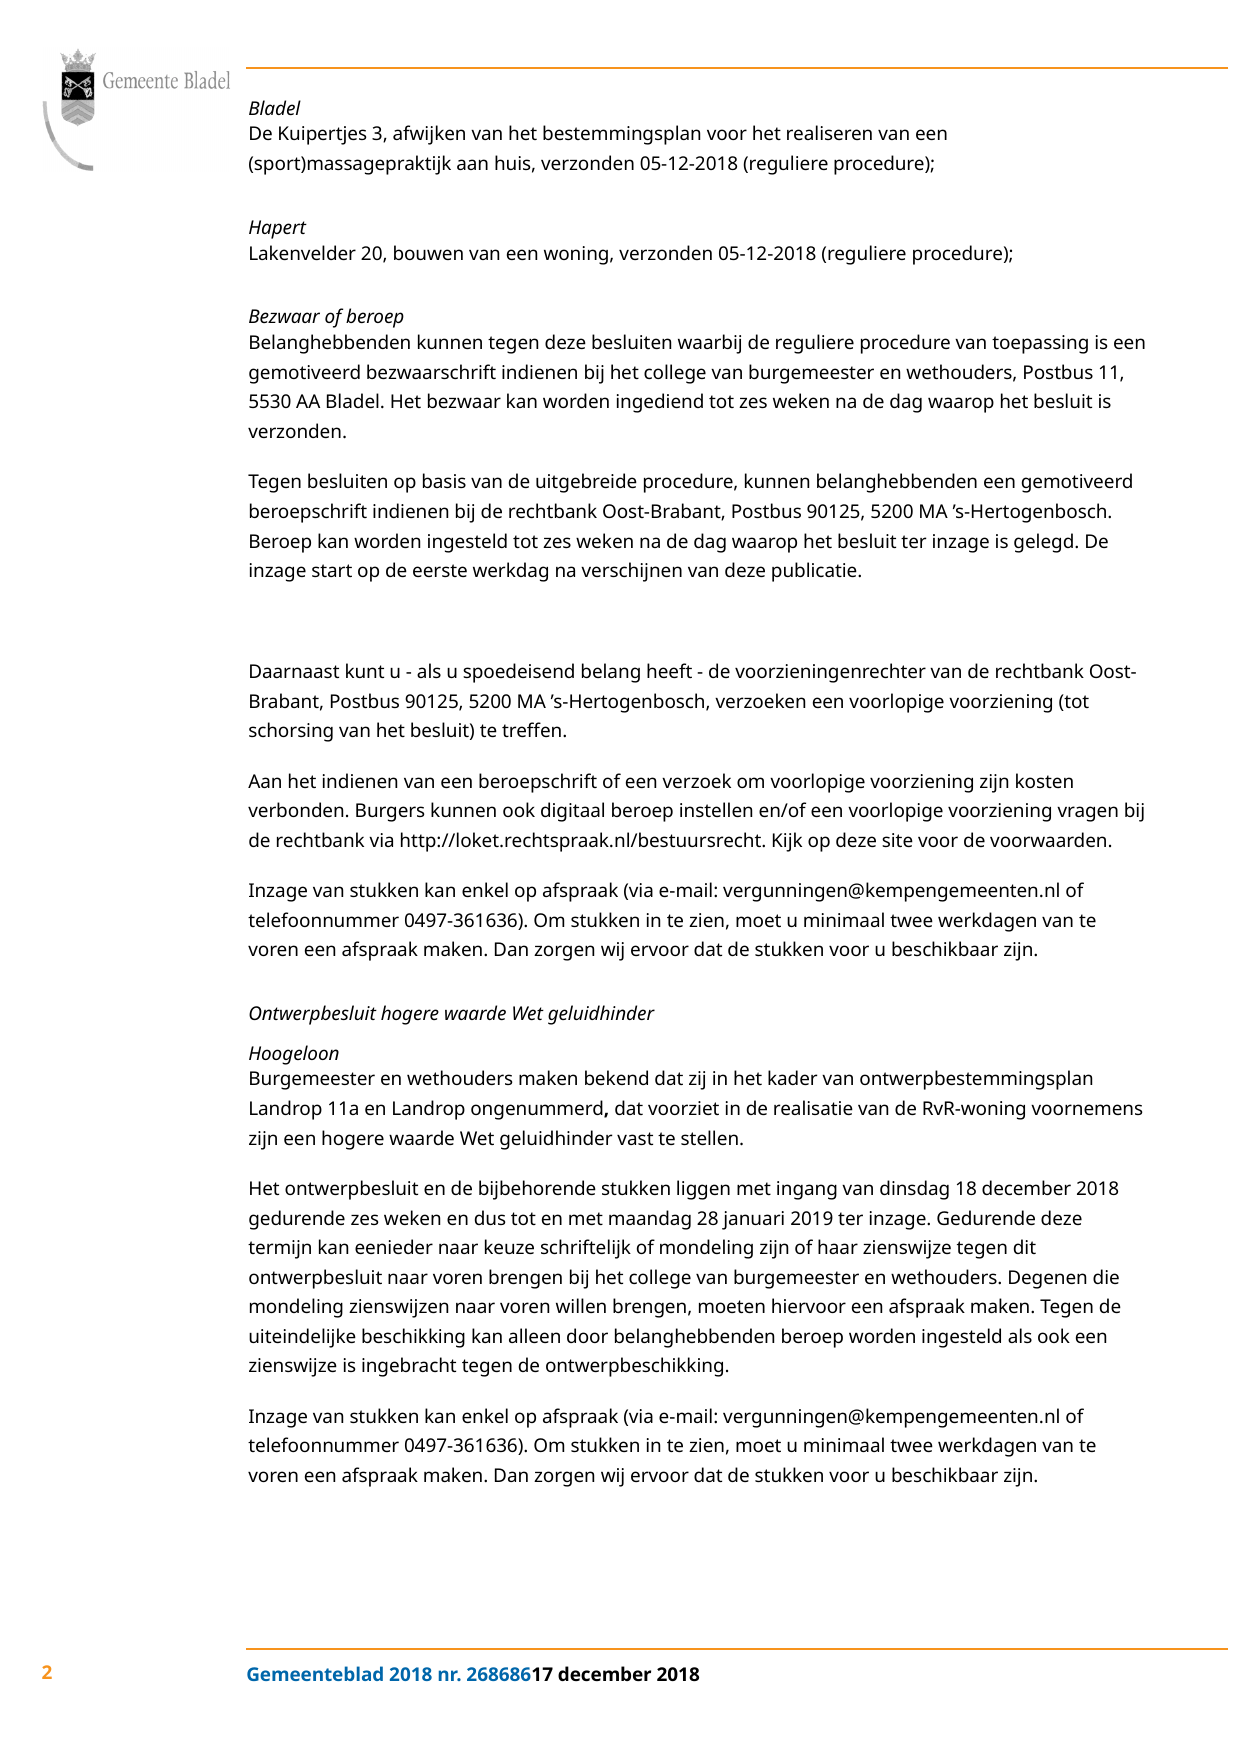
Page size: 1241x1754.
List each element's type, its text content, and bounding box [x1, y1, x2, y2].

text Burgemeester en wethouders maken bekend dat zij in het kader van ontwerpbestemmingsplan Landrop 11a en Landrop ongenummerd, dat voorziet in de realisatie van de RvR-woning voornemens zijn een hogere waarde Wet geluidhinder vast te stellen. [248, 1066, 1152, 1150]
text Bladel [248, 95, 1152, 121]
text Belanghebbenden kunnen tegen deze besluiten waarbij de reguliere procedure van toepassing is een gemotiveerd bezwaarschrift indienen bij het college van burgemeester en wethouders, Postbus 11, 5530 AA Bladel. Het bezwaar kan worden ingediend tot zes weken na de dag waarop het besluit is verzonden. [248, 329, 1152, 444]
text Inzage van stukken kan enkel op afspraak (via e-mail: vergunningen@kempengemeenten.nl of telefoonnummer 0497-361636). Om stukken in te zien, moet u minimaal twee werkdagen van te voren een afspraak maken. Dan zorgen wij ervoor dat de stukken voor u beschikbaar zijn. [248, 1403, 1152, 1488]
text Hoogeloon [248, 1040, 1152, 1066]
text Ontwerpbesluit hogere waarde Wet geluidhinder [248, 1001, 1152, 1026]
text Aan het indienen van een beroepschrift of een verzoek om voorlopige voorziening zijn kosten verbonden. Burgers kunnen ook digitaal beroep instellen en/of een voorlopige voorziening vragen bij de rechtbank via http://loket.rechtspraak.nl/bestuursrecht. Kijk op deze site voor de voorwaarden. [248, 768, 1152, 853]
text Bezwaar of beroep [248, 304, 1152, 329]
picture [41, 47, 231, 172]
text Lakenvelder 20, bouwen van een woning, verzonden 05-12-2018 (reguliere procedure); [248, 240, 1152, 266]
text Daarnaast kunt u - als u spoedeisend belang heeft - de voorzieningenrechter van de rechtbank Oost-Brabant, Postbus 90125, 5200 MA ’s-Hertogenbosch, verzoeken een voorlopige voorziening (tot schorsing van het besluit) te treffen. [248, 658, 1152, 743]
text Inzage van stukken kan enkel op afspraak (via e-mail: vergunningen@kempengemeenten.nl of telefoonnummer 0497-361636). Om stukken in te zien, moet u minimaal twee werkdagen van te voren een afspraak maken. Dan zorgen wij ervoor dat de stukken voor u beschikbaar zijn. [248, 877, 1152, 962]
text De Kuipertjes 3, afwijken van het bestemmingsplan voor het realiseren van een (sport)massagepraktijk aan huis, verzonden 05-12-2018 (reguliere procedure); [248, 121, 1152, 176]
text Het ontwerpbesluit en de bijbehorende stukken liggen met ingang van dinsdag 18 december 2018 gedurende zes weken en dus tot en met maandag 28 januari 2019 ter inzage. Gedurende deze termijn kan eenieder naar keuze schriftelijk of mondeling zijn of haar zienswijze tegen dit ontwerpbesluit naar voren brengen bij het college van burgemeester en wethouders. Degenen die mondeling zienswijzen naar voren willen brengen, moeten hiervoor een afspraak maken. Tegen de uiteindelijke beschikking kan alleen door belanghebbenden beroep worden ingesteld als ook een zienswijze is ingebracht tegen de ontwerpbeschikking. [248, 1175, 1152, 1378]
text Tegen besluiten op basis van de uitgebreide procedure, kunnen belanghebbenden een gemotiveerd beroepschrift indienen bij de rechtbank Oost-Brabant, Postbus 90125, 5200 MA ’s-Hertogenbosch. Beroep kan worden ingesteld tot zes weken na de dag waarop het besluit ter inzage is gelegd. De inzage start op de eerste werkdag na verschijnen van deze publicatie. [248, 469, 1152, 583]
text Hapert [248, 214, 1152, 240]
